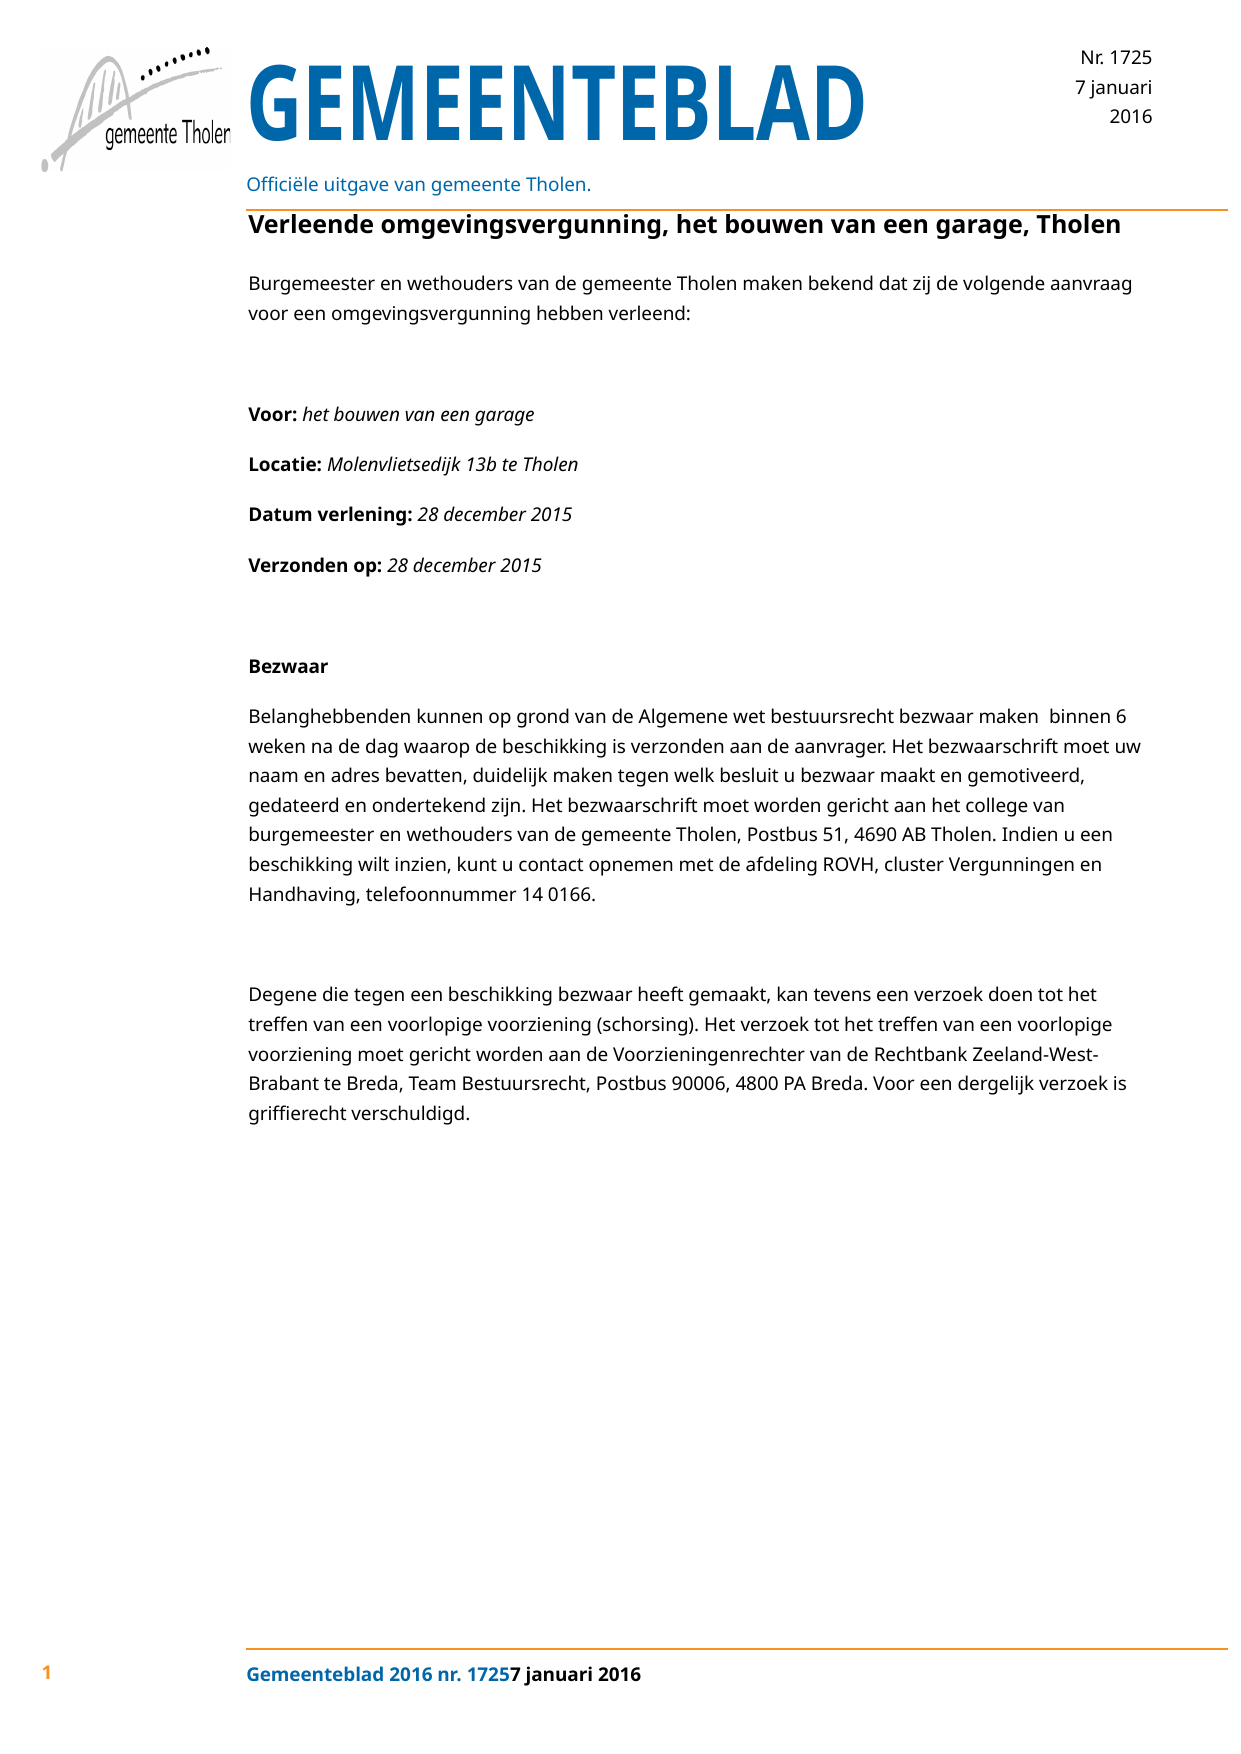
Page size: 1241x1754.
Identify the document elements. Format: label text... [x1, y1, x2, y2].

text Datum verlening: 28 december 2015 [248, 502, 1152, 527]
text Bezwaar [248, 653, 1152, 678]
text Locatie: Molenvlietsedijk 13b te Tholen [248, 451, 1152, 477]
text Voor: het bouwen van een garage [248, 401, 1152, 426]
text Verleende omgevingsvergunning, het bouwen van een garage, Tholen [248, 211, 1152, 241]
picture [41, 47, 231, 172]
text Verzonden op: 28 december 2015 [248, 552, 1152, 578]
text Burgemeester en wethouders van de gemeente Tholen maken bekend dat zij de volgende aanvraag voor een omgevingsvergunning hebben verleend: [248, 270, 1152, 326]
text Belanghebbenden kunnen op grond van de Algemene wet bestuursrecht bezwaar maken binnen 6 weken na de dag waarop de beschikking is verzonden aan de aanvrager. Het bezwaarschrift moet uw naam en adres bevatten, duidelijk maken tegen welk besluit u bezwaar maakt en gemotiveerd, gedateerd en ondertekend zijn. Het bezwaarschrift moet worden gericht aan het college van burgemeester en wethouders van de gemeente Tholen, Postbus 51, 4690 AB Tholen. Indien u een beschikking wilt inzien, kunt u contact opnemen met de afdeling ROVH, cluster Vergunningen en Handhaving, telefoonnummer 14 0166. [248, 703, 1152, 906]
text Degene die tegen een beschikking bezwaar heeft gemaakt, kan tevens een verzoek doen tot het treffen van een voorlopige voorziening (schorsing). Het verzoek tot het treffen van een voorlopige voorziening moet gericht worden aan de Voorzieningenrechter van de Rechtbank Zeeland-West-Brabant te Breda, Team Bestuursrecht, Postbus 90006, 4800 PA Breda. Voor een dergelijk verzoek is griffierecht verschuldigd. [248, 982, 1152, 1126]
